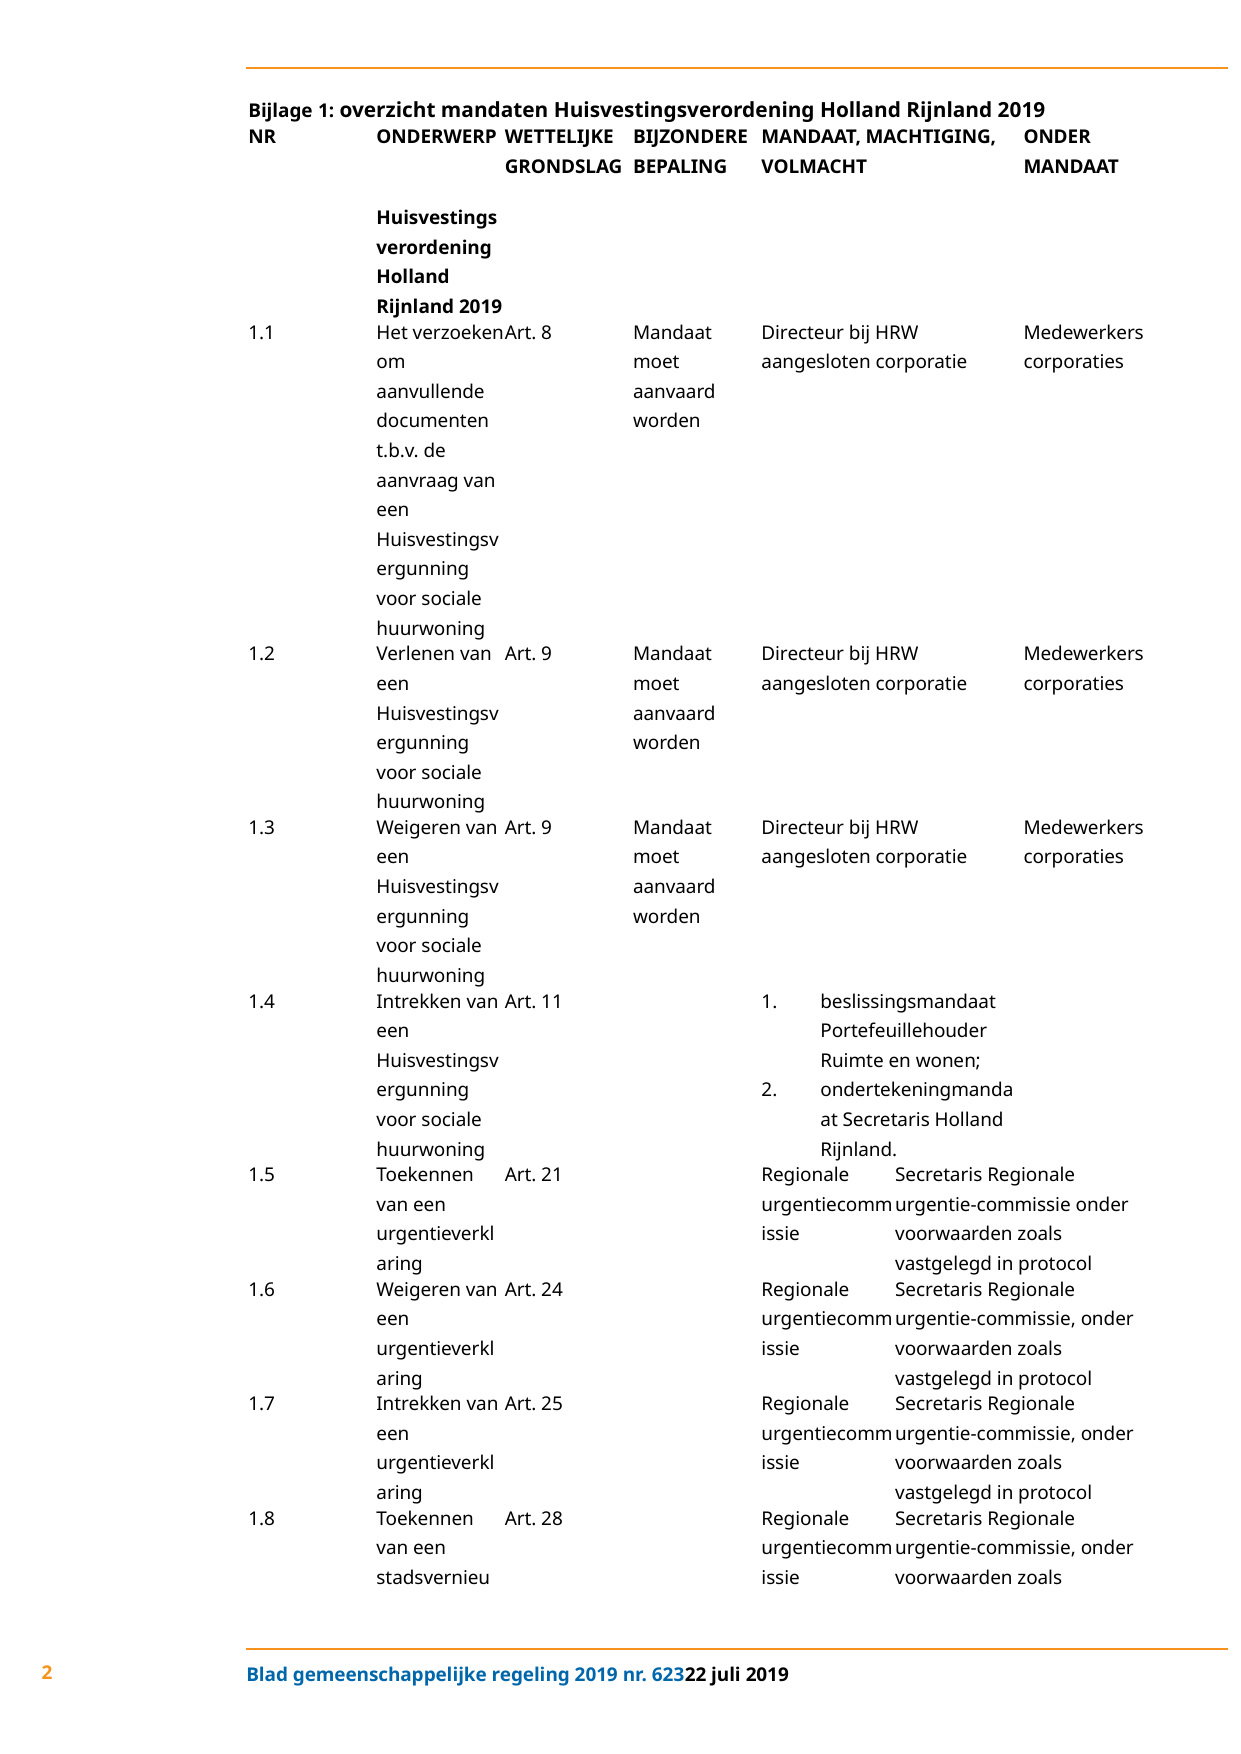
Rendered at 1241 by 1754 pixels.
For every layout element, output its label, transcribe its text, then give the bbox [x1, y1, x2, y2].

table_header ONDERWERP [376, 124, 504, 179]
table_cell [761, 179, 1023, 204]
table_cell Toekennen van een stadsvernieu [376, 1505, 504, 1590]
table_cell Toekennen van een urgentieverklaring [376, 1161, 504, 1276]
picture [41, 47, 231, 172]
table_cell [633, 1276, 761, 1390]
table_cell Regionale urgentiecommissie [761, 1390, 895, 1505]
table_cell Art. 9 [505, 641, 633, 814]
table_cell Weigeren van een urgentieverklaring [376, 1276, 504, 1390]
table_cell Weigeren van een Huisvestingsvergunning voor sociale huurwoning [376, 814, 504, 988]
table_cell [633, 1505, 761, 1590]
table_header ONDER MANDAAT [1023, 124, 1152, 179]
table_cell Huisvestingsverordening Holland Rijnland 2019 [376, 205, 504, 319]
table_cell [633, 1390, 761, 1505]
table_cell Het verzoeken om aanvullende documenten t.b.v. de aanvraag van een Huisvestingsvergunning voor sociale huurwoning [376, 319, 504, 641]
table_cell Art. 9 [505, 814, 633, 988]
table_header WETTELIJKE GRONDSLAG [505, 124, 633, 179]
table_cell Secretaris Regionale urgentie-commissie, onder voorwaarden zoals [895, 1505, 1152, 1590]
table_cell Regionale urgentiecommissie [761, 1161, 895, 1276]
table_cell [248, 205, 376, 319]
table_cell Intrekken van een Huisvestingsvergunning voor sociale huurwoning [376, 988, 504, 1161]
table_cell Intrekken van een urgentieverklaring [376, 1390, 504, 1505]
table_cell beslissingsmandaat Portefeuillehouder Ruimte en wonen; ondertekeningmandaat Secretaris Holland Rijnland. [761, 988, 1023, 1161]
table_cell Directeur bij HRW aangesloten corporatie [761, 641, 1023, 814]
table_cell Medewerkers corporaties [1023, 814, 1152, 988]
table_cell [505, 205, 633, 319]
table_cell Mandaat moet aanvaard worden [633, 641, 761, 814]
table_cell Directeur bij HRW aangesloten corporatie [761, 319, 1023, 641]
table_cell Regionale urgentiecommissie [761, 1505, 895, 1590]
table_cell [633, 179, 761, 204]
table_cell 1.4 [248, 988, 376, 1161]
table_cell Art. 8 [505, 319, 633, 641]
table_cell [633, 988, 761, 1161]
table_cell 1.3 [248, 814, 376, 988]
table_cell Regionale urgentiecommissie [761, 1276, 895, 1390]
table_cell Art. 24 [505, 1276, 633, 1390]
table_cell 1.2 [248, 641, 376, 814]
table_cell [633, 1161, 761, 1276]
table_cell [1023, 205, 1152, 319]
table_cell Directeur bij HRW aangesloten corporatie [761, 814, 1023, 988]
text Bijlage 1: overzicht mandaten Huisvestingsverordening Holland Rijnland 2019 [248, 95, 1152, 123]
table_header MANDAAT, MACHTIGING, VOLMACHT [761, 124, 1023, 179]
table_cell 1.7 [248, 1390, 376, 1505]
table_cell [1023, 988, 1152, 1161]
table_cell Art. 25 [505, 1390, 633, 1505]
table_cell Secretaris Regionale urgentie-commissie onder voorwaarden zoals vastgelegd in protocol [895, 1161, 1152, 1276]
table_header BIJZONDERE BEPALING [633, 124, 761, 179]
table_cell Secretaris Regionale urgentie-commissie, onder voorwaarden zoals vastgelegd in protocol [895, 1276, 1152, 1390]
table_cell Verlenen van een Huisvestingsvergunning voor sociale huurwoning [376, 641, 504, 814]
table_cell Medewerkers corporaties [1023, 319, 1152, 641]
table_cell Art. 11 [505, 988, 633, 1161]
table_header NR [248, 124, 376, 179]
table_cell Mandaat moet aanvaard worden [633, 319, 761, 641]
table_cell [761, 205, 1023, 319]
table_cell Art. 21 [505, 1161, 633, 1276]
table_cell [376, 179, 504, 204]
table_cell 1.5 [248, 1161, 376, 1276]
table_cell Art. 28 [505, 1505, 633, 1590]
table_cell Medewerkers corporaties [1023, 641, 1152, 814]
table_cell 1.1 [248, 319, 376, 641]
table_cell [1023, 179, 1152, 204]
table_cell 1.6 [248, 1276, 376, 1390]
table_cell [505, 179, 633, 204]
table_cell 1.8 [248, 1505, 376, 1590]
table_cell Mandaat moet aanvaard worden [633, 814, 761, 988]
table_cell Secretaris Regionale urgentie-commissie, onder voorwaarden zoals vastgelegd in protocol [895, 1390, 1152, 1505]
table_cell [248, 179, 376, 204]
table_cell [633, 205, 761, 319]
